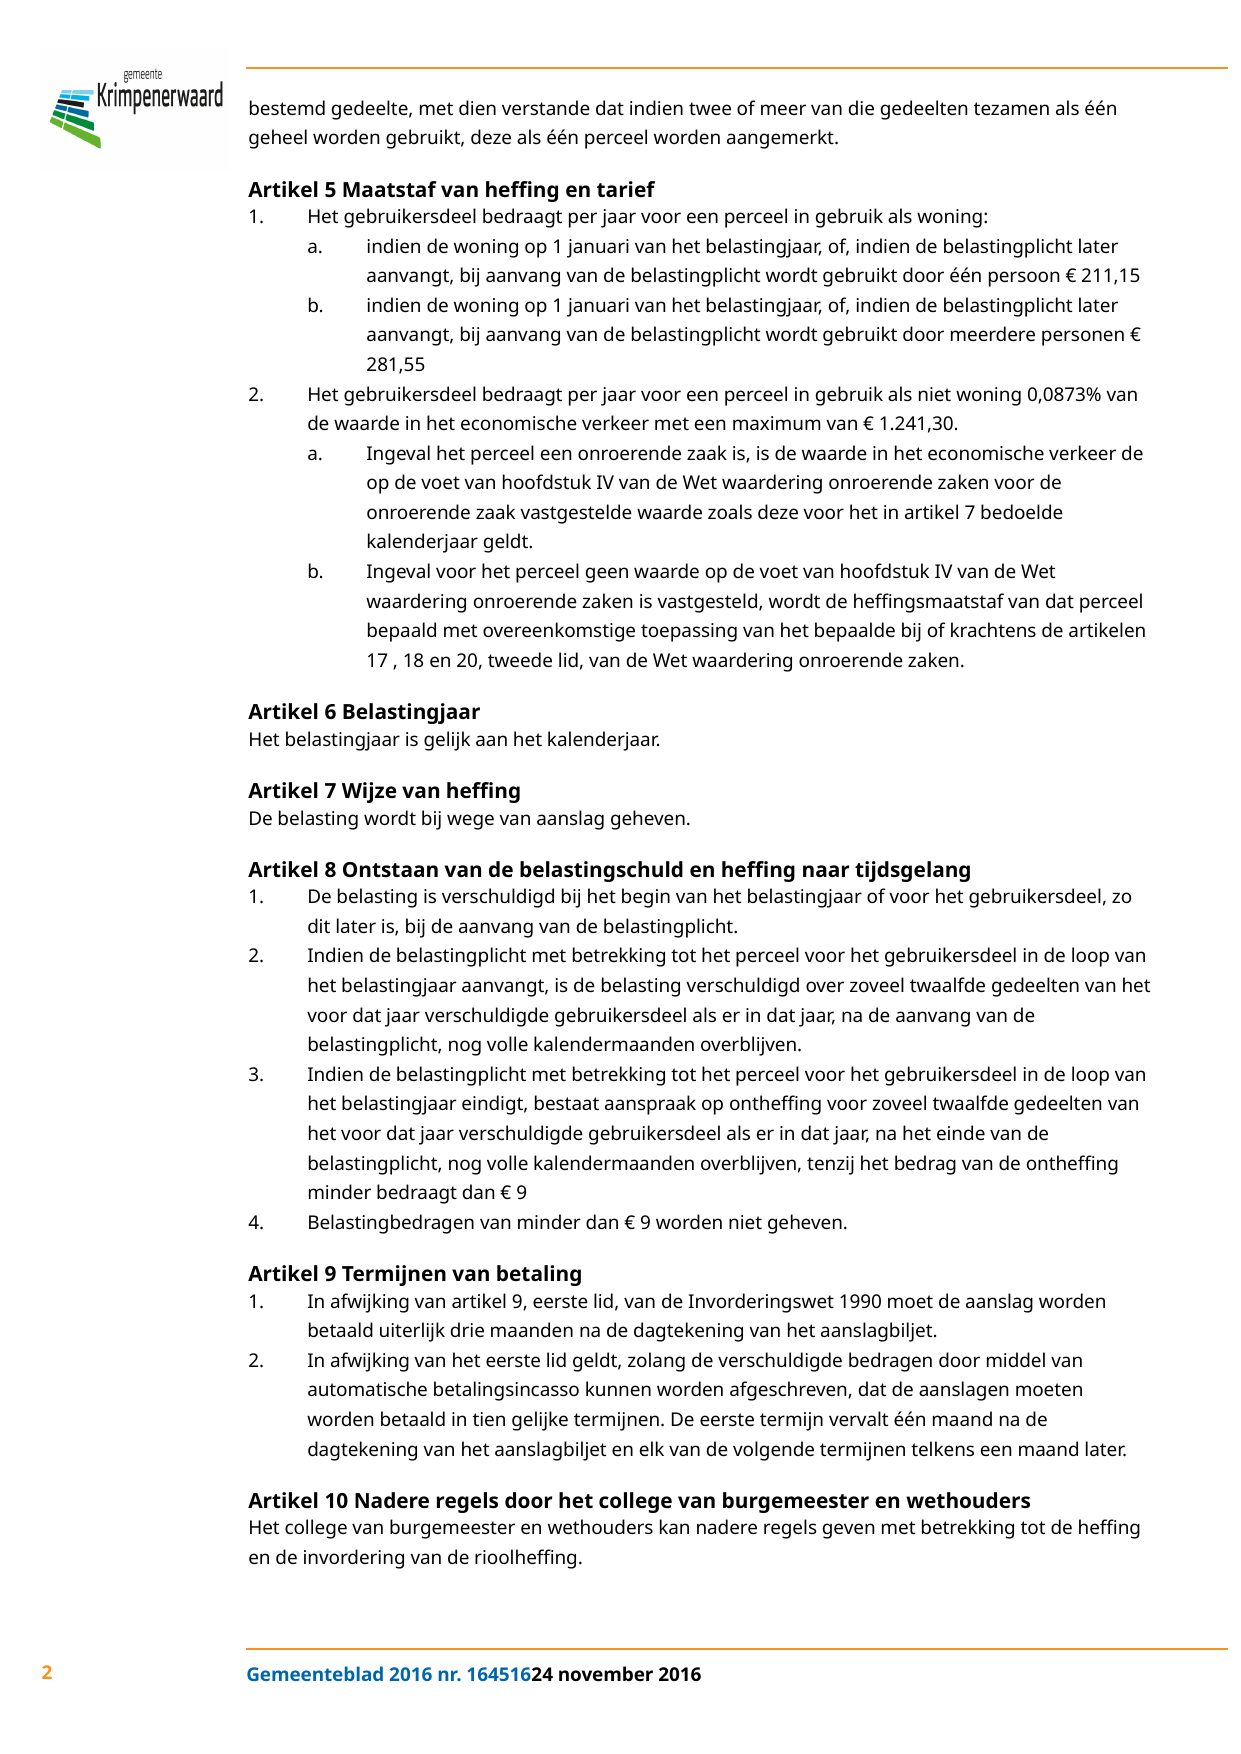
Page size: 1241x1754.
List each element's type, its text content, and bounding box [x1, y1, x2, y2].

text Artikel 5 Maatstaf van heffing en tarief [248, 175, 1152, 203]
list In afwijking van het eerste lid geldt, zolang de verschuldigde bedragen door middel van automatische betalingsincasso kunnen worden afgeschreven, dat de aanslagen moeten worden betaald in tien gelijke termijnen. De eerste termijn vervalt één maand na de dagtekening van het aanslagbiljet en elk van de volgende termijnen telkens een maand later. [248, 1347, 1152, 1461]
list Het gebruikersdeel bedraagt per jaar voor een perceel in gebruik als niet woning 0,0873% van de waarde in het economische verkeer met een maximum van € 1.241,30. [248, 381, 1152, 436]
text Artikel 10 Nadere regels door het college van burgemeester en wethouders [248, 1486, 1152, 1514]
text Artikel 7 Wijze van heffing [248, 776, 1152, 805]
list Indien de belastingplicht met betrekking tot het perceel voor het gebruikersdeel in de loop van het belastingjaar eindigt, bestaat aanspraak op ontheffing voor zoveel twaalfde gedeelten van het voor dat jaar verschuldigde gebruikersdeel als er in dat jaar, na het einde van de belastingplicht, nog volle kalendermaanden overblijven, tenzij het bedrag van de ontheffing minder bedraagt dan € 9 [248, 1061, 1152, 1205]
list indien de woning op 1 januari van het belastingjaar, of, indien de belastingplicht later aanvangt, bij aanvang van de belastingplicht wordt gebruikt door één persoon € 211,15 [307, 233, 1152, 288]
text bestemd gedeelte, met dien verstande dat indien twee of meer van die gedeelten tezamen als één geheel worden gebruikt, deze als één perceel worden aangemerkt. [248, 95, 1152, 150]
list indien de woning op 1 januari van het belastingjaar, of, indien de belastingplicht later aanvangt, bij aanvang van de belastingplicht wordt gebruikt door meerdere personen € 281,55 [307, 292, 1152, 377]
list Indien de belastingplicht met betrekking tot het perceel voor het gebruikersdeel in de loop van het belastingjaar aanvangt, is de belasting verschuldigd over zoveel twaalfde gedeelten van het voor dat jaar verschuldigde gebruikersdeel als er in dat jaar, na de aanvang van de belastingplicht, nog volle kalendermaanden overblijven. [248, 943, 1152, 1057]
text Het belastingjaar is gelijk aan het kalenderjaar. [248, 726, 1152, 752]
text Het college van burgemeester en wethouders kan nadere regels geven met betrekking tot de heffing en de invordering van de rioolheffing. [248, 1514, 1152, 1570]
list Ingeval voor het perceel geen waarde op de voet van hoofdstuk IV van de Wet waardering onroerende zaken is vastgesteld, wordt de heffingsmaatstaf van dat perceel bepaald met overeenkomstige toepassing van het bepaalde bij of krachtens de artikelen 17 , 18 en 20, tweede lid, van de Wet waardering onroerende zaken. [307, 558, 1152, 673]
list Belastingbedragen van minder dan € 9 worden niet geheven. [248, 1209, 1152, 1235]
picture [41, 47, 231, 172]
list Het gebruikersdeel bedraagt per jaar voor een perceel in gebruik als woning: [248, 203, 1152, 229]
list In afwijking van artikel 9, eerste lid, van de Invorderingswet 1990 moet de aanslag worden betaald uiterlijk drie maanden na de dagtekening van het aanslagbiljet. [248, 1288, 1152, 1343]
text De belasting wordt bij wege van aanslag geheven. [248, 805, 1152, 830]
list De belasting is verschuldigd bij het begin van het belastingjaar of voor het gebruikersdeel, zo dit later is, bij de aanvang van de belastingplicht. [248, 883, 1152, 939]
list Ingeval het perceel een onroerende zaak is, is de waarde in het economische verkeer de op de voet van hoofdstuk IV van de Wet waardering onroerende zaken voor de onroerende zaak vastgestelde waarde zoals deze voor het in artikel 7 bedoelde kalenderjaar geldt. [307, 440, 1152, 554]
text Artikel 8 Ontstaan van de belastingschuld en heffing naar tijdsgelang [248, 855, 1152, 883]
text Artikel 6 Belastingjaar [248, 697, 1152, 726]
text Artikel 9 Termijnen van betaling [248, 1259, 1152, 1288]
